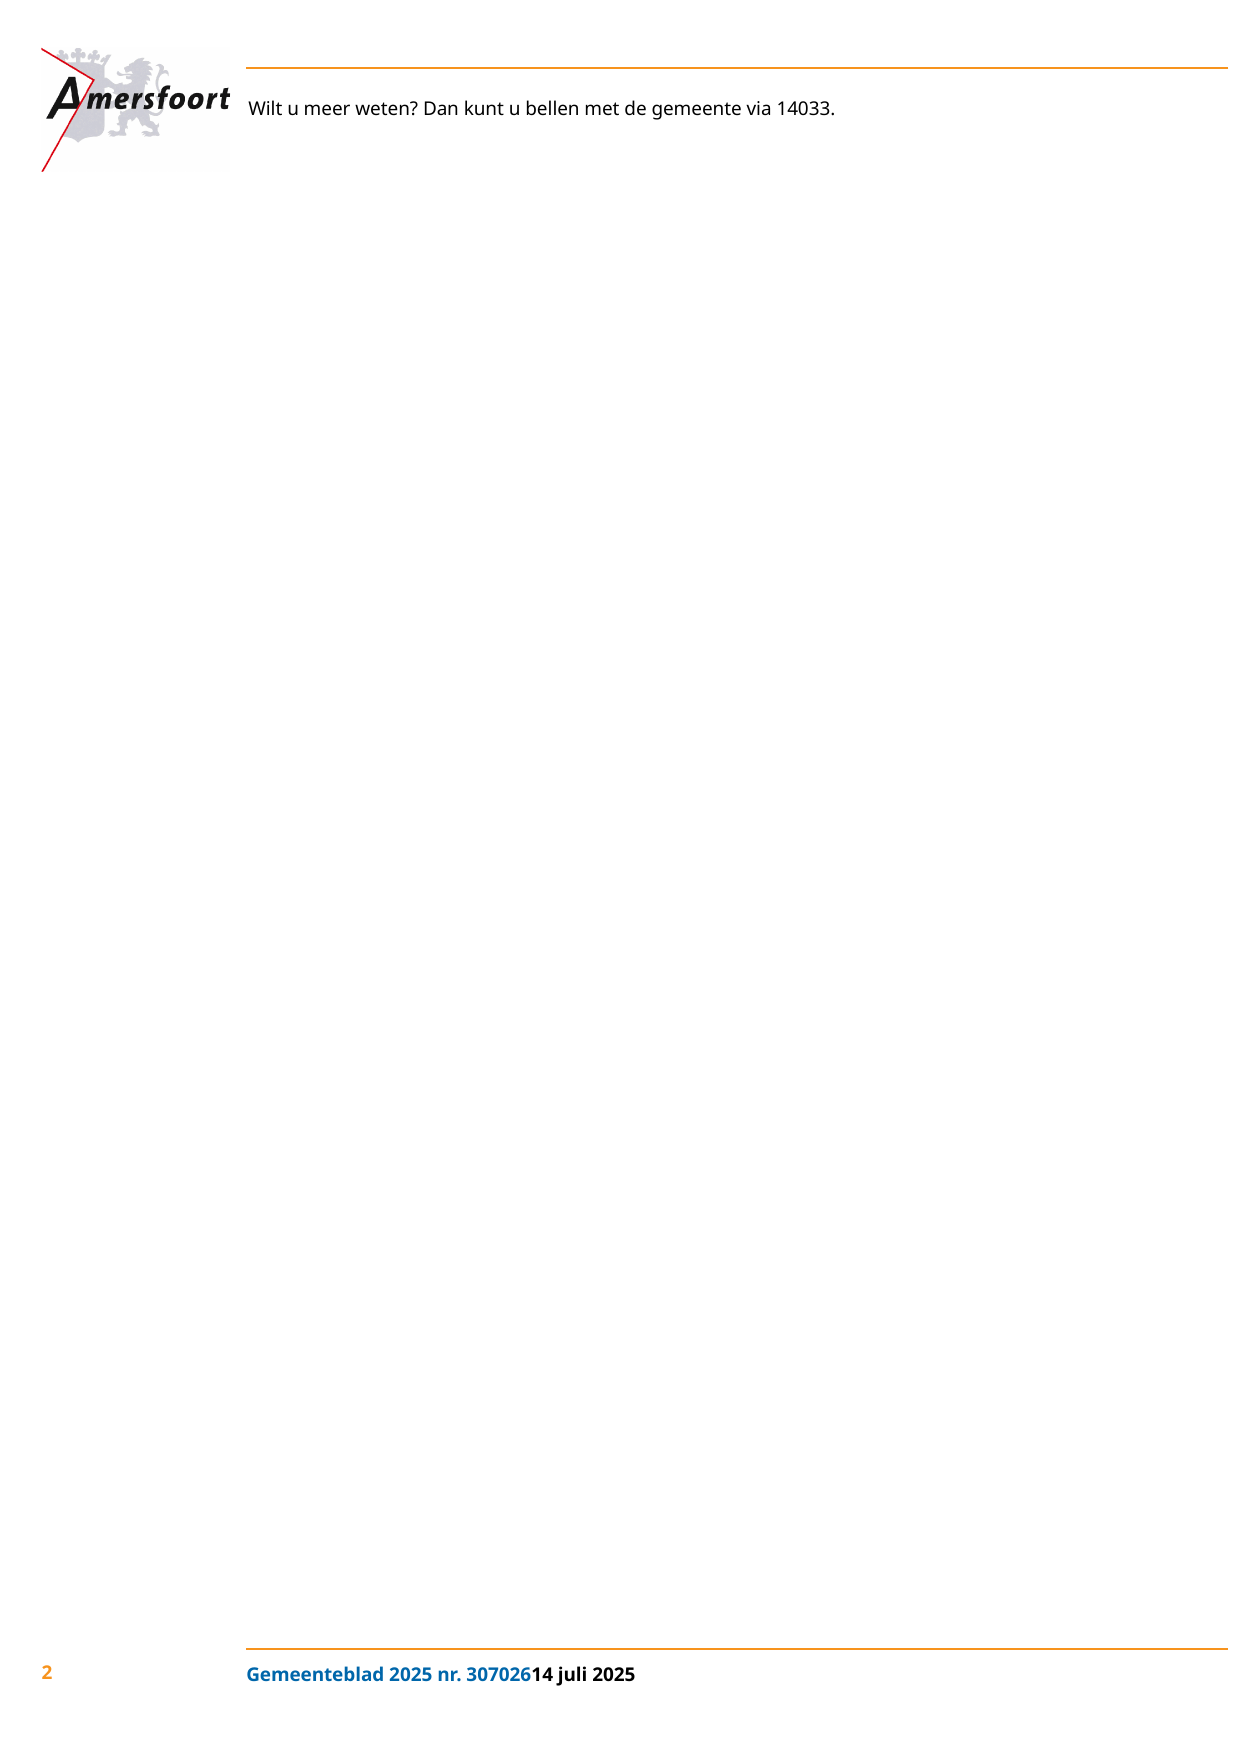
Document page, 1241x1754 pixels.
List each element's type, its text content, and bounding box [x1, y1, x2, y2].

picture [41, 47, 231, 172]
text Wilt u meer weten? Dan kunt u bellen met de gemeente via 14033. [248, 95, 1152, 121]
